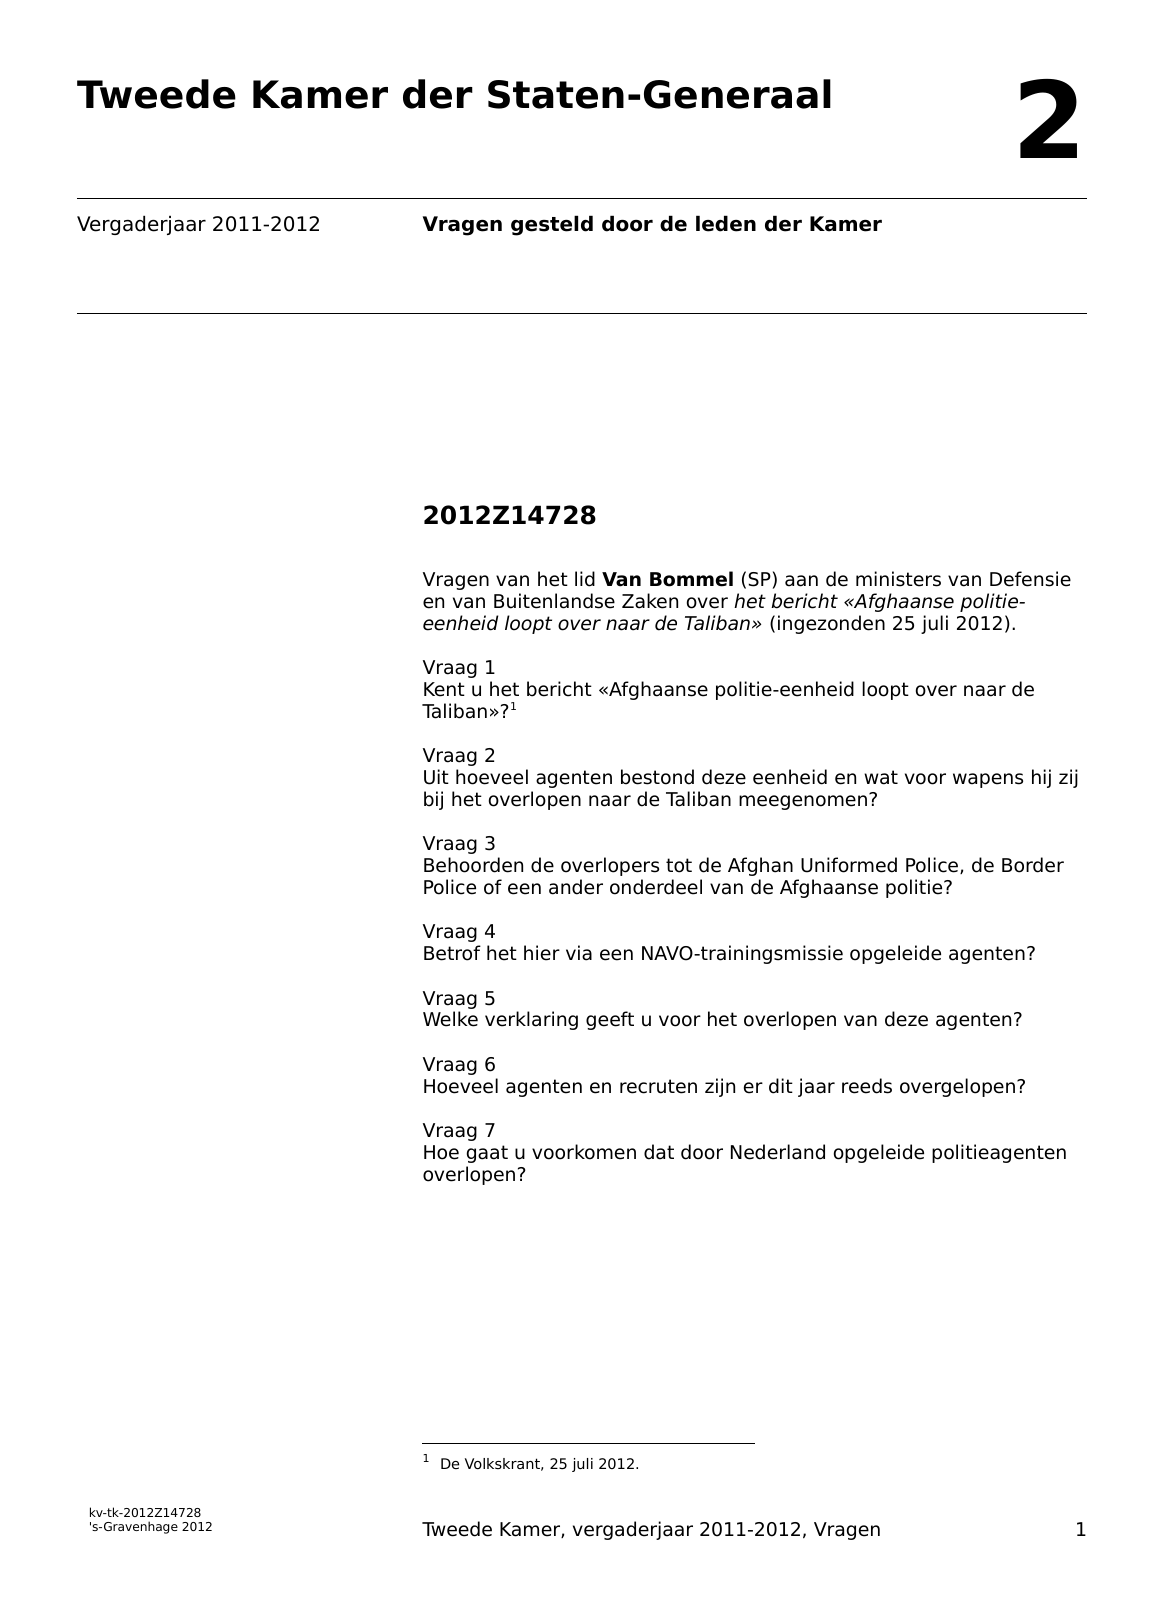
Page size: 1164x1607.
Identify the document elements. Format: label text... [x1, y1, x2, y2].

text Vraag 7 [422, 1120, 1087, 1142]
text Vraag 5 [422, 987, 1087, 1009]
text Hoeveel agenten en recruten zijn er dit jaar reeds overgelopen? [422, 1076, 1087, 1097]
table_header Tweede Kamer der Staten-Generaal [77, 59, 886, 198]
text Kent u het bericht «Afghaanse politie-eenheid loopt over naar de Taliban»? [422, 679, 1087, 723]
text Betrof het hier via een NAVO-trainingsmissie opgeleide agenten? [422, 943, 1087, 965]
text Uit hoeveel agenten bestond deze eenheid en wat voor wapens hij zij bij het overlopen naar de Taliban meegenomen? [422, 767, 1087, 811]
text Welke verklaring geeft u voor het overlopen van deze agenten? [422, 1009, 1087, 1031]
text kv-tk-2012Z14728 [88, 1506, 323, 1520]
table_cell Vergaderjaar 2011-2012 [77, 199, 422, 313]
text Vraag 4 [422, 921, 1087, 943]
text De Volkskrant, 25 juli 2012. [422, 1452, 1087, 1474]
text Behoorden de overlopers tot de Afghan Uniformed Police, de Border Police of een ander onderdeel van de Afghaanse politie? [422, 855, 1087, 899]
text Vraag 3 [422, 833, 1087, 855]
text Vragen van het lid Van Bommel (SP) aan de ministers van Defensie en van Buitenlandse Zaken over het bericht «Afghaanse politie-eenheid loopt over naar de Taliban» (ingezonden 25 juli 2012). [422, 569, 1087, 635]
text Vraag 6 [422, 1053, 1087, 1076]
table_cell Vragen gesteld door de leden der Kamer [422, 199, 1087, 313]
table_header 2 [886, 59, 1087, 198]
text 's-Gravenhage 2012 [88, 1520, 323, 1534]
text Vraag 2 [422, 745, 1087, 767]
text 2012Z14728 [422, 501, 1087, 531]
text Vraag 1 [422, 657, 1087, 679]
text Hoe gaat u voorkomen dat door Nederland opgeleide politieagenten overlopen? [422, 1142, 1087, 1186]
